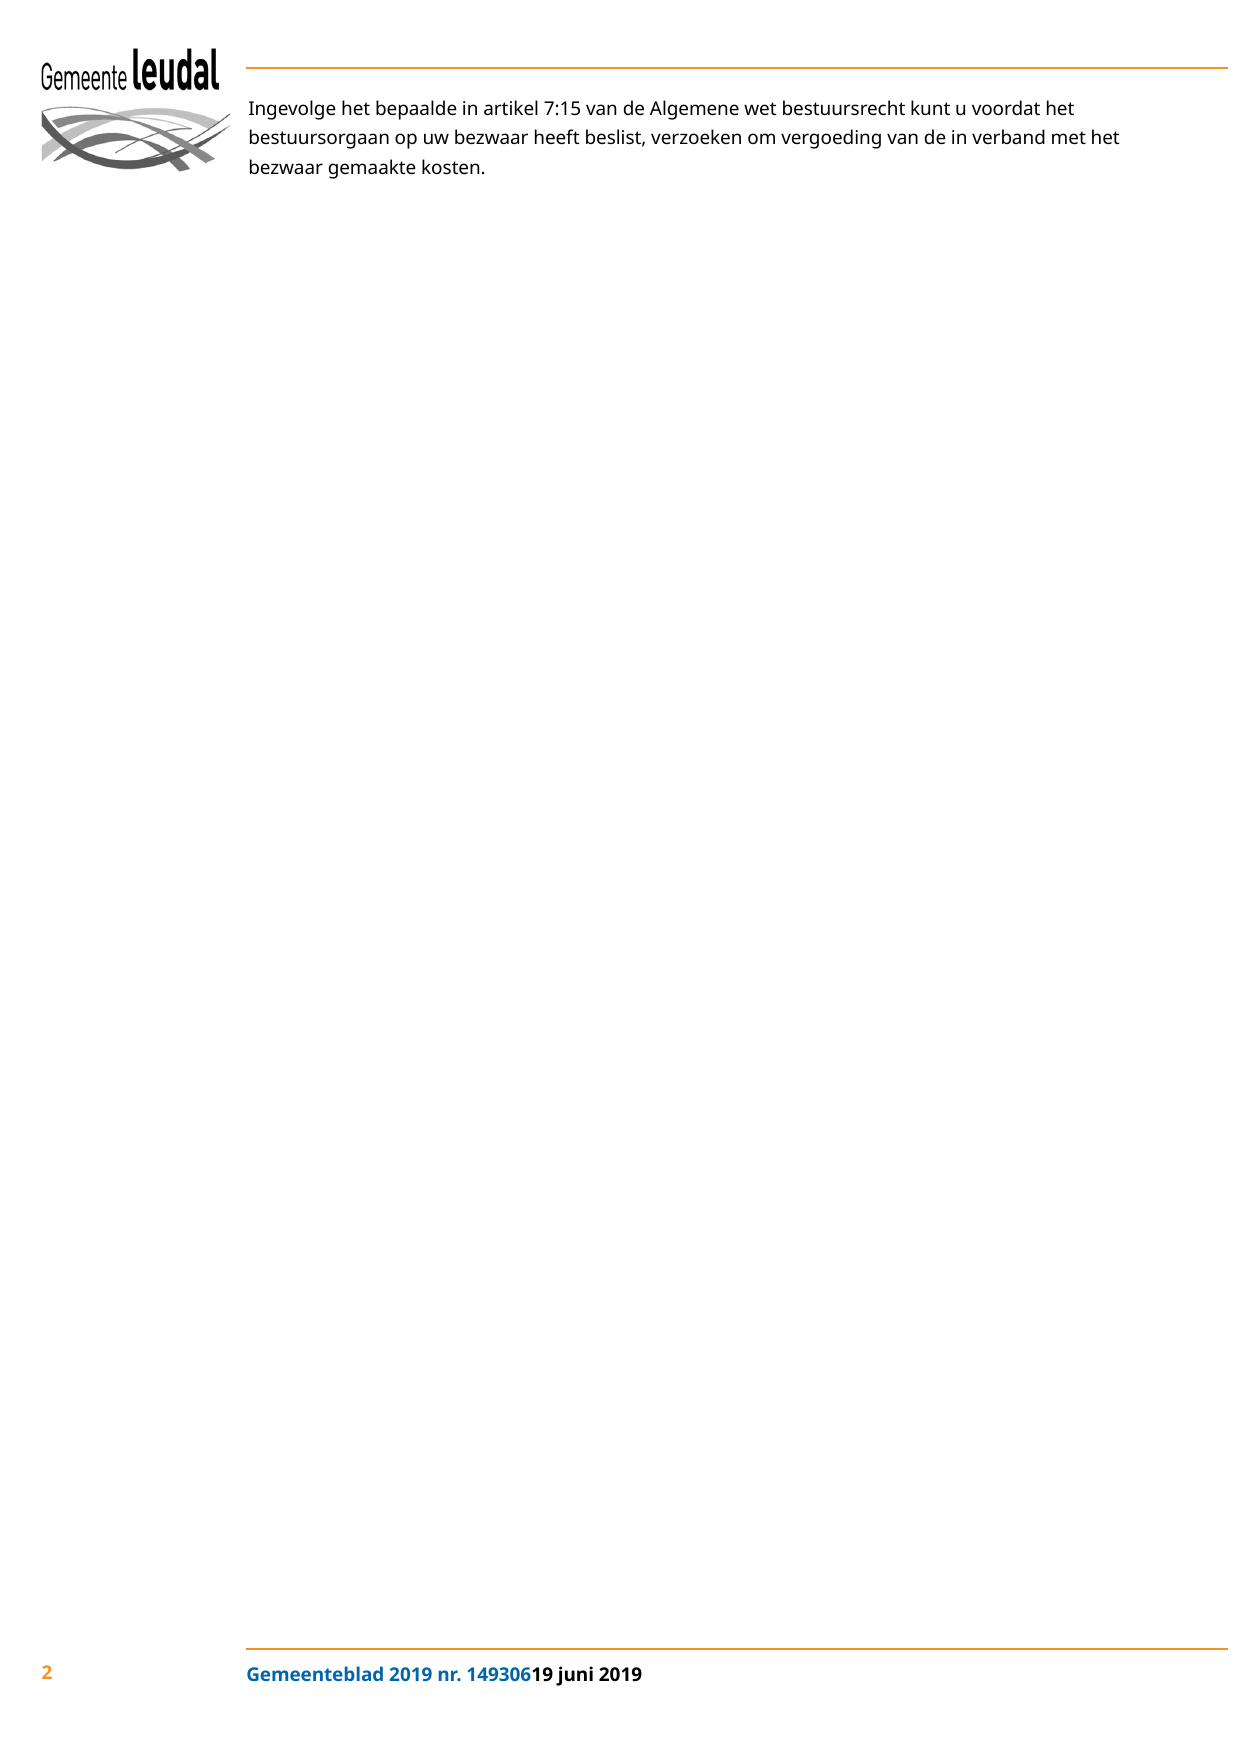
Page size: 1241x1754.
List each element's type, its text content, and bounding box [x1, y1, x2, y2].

text Ingevolge het bepaalde in artikel 7:15 van de Algemene wet bestuursrecht kunt u voordat het bestuursorgaan op uw bezwaar heeft beslist, verzoeken om vergoeding van de in verband met het bezwaar gemaakte kosten. [248, 95, 1152, 180]
picture [41, 47, 231, 172]
